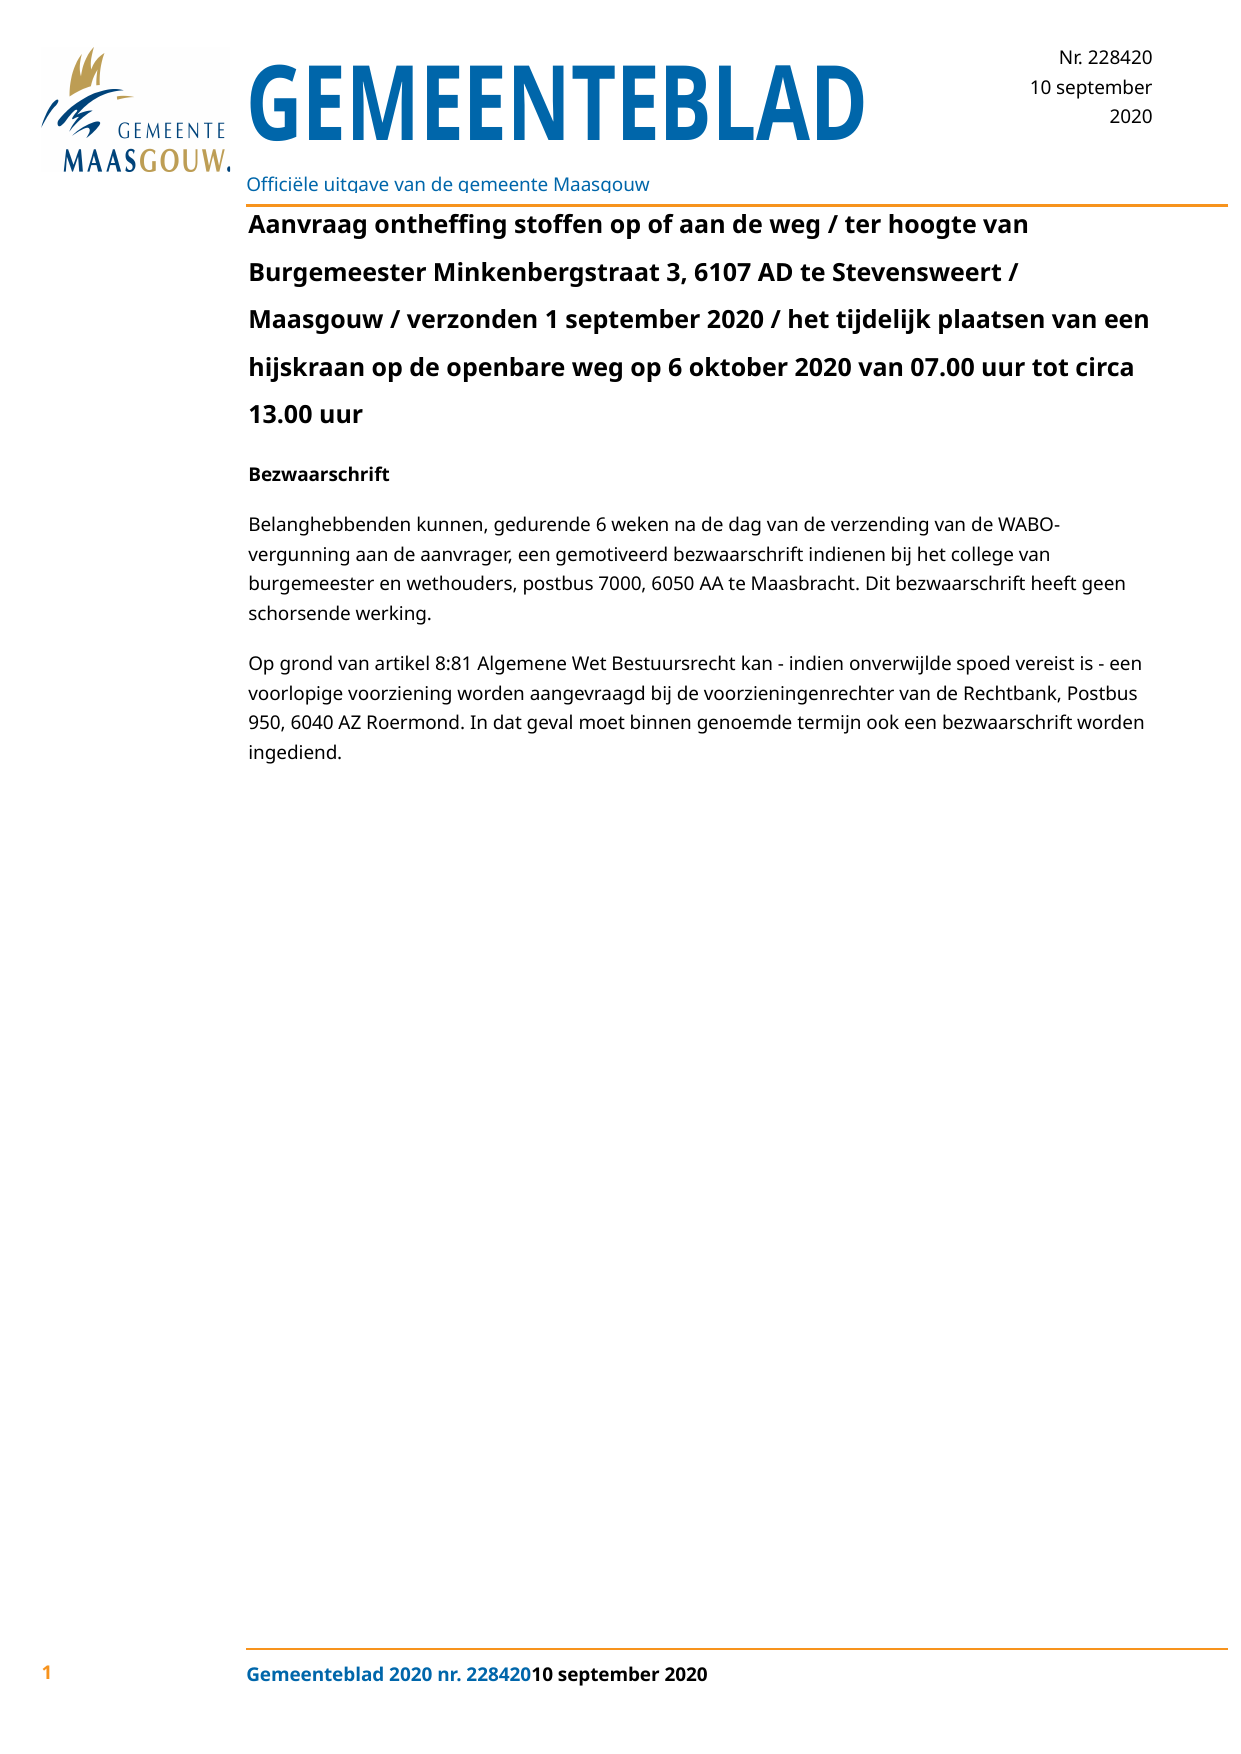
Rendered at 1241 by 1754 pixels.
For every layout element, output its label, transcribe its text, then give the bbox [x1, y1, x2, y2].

text Bezwaarschrift [248, 461, 1152, 486]
text Belanghebbenden kunnen, gedurende 6 weken na de dag van de verzending van de WABO-vergunning aan de aanvrager, een gemotiveerd bezwaarschrift indienen bij het college van burgemeester en wethouders, postbus 7000, 6050 AA te Maasbracht. Dit bezwaarschrift heeft geen schorsende werking. [248, 511, 1152, 626]
picture [41, 47, 231, 172]
text Aanvraag ontheffing stoffen op of aan de weg / ter hoogte van Burgemeester Minkenbergstraat 3, 6107 AD te Stevensweert / Maasgouw / verzonden 1 september 2020 / het tijdelijk plaatsen van een hijskraan op de openbare weg op 6 oktober 2020 van 07.00 uur tot circa 13.00 uur [248, 207, 1152, 431]
text Op grond van artikel 8:81 Algemene Wet Bestuursrecht kan - indien onverwijlde spoed vereist is - een voorlopige voorziening worden aangevraagd bij de voorzieningenrechter van de Rechtbank, Postbus 950, 6040 AZ Roermond. In dat geval moet binnen genoemde termijn ook een bezwaarschrift worden ingediend. [248, 650, 1152, 765]
